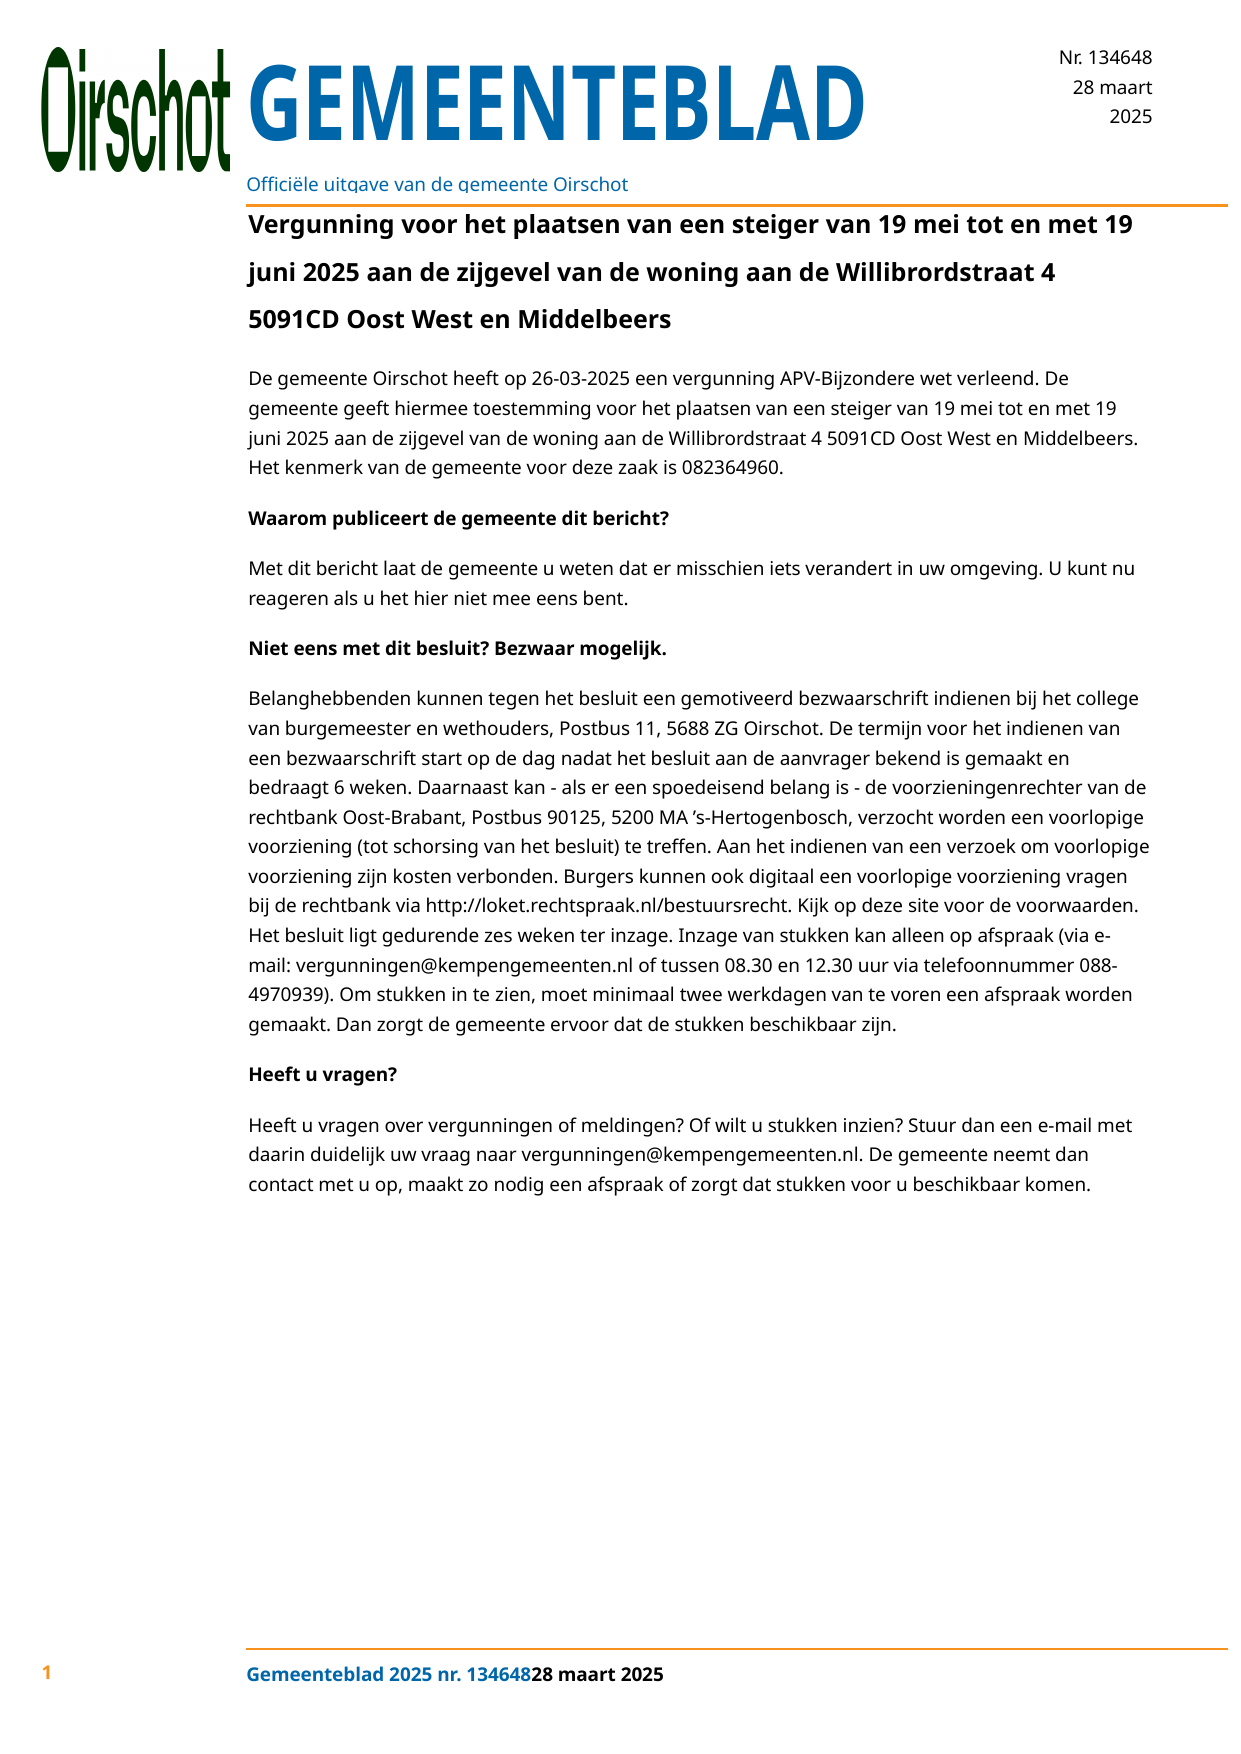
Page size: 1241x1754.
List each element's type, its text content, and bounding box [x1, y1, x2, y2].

text Met dit bericht laat de gemeente u weten dat er misschien iets verandert in uw omgeving. U kunt nu reageren als u het hier niet mee eens bent. [248, 555, 1152, 610]
text De gemeente Oirschot heeft op 26-03-2025 een vergunning APV-Bijzondere wet verleend. De gemeente geeft hiermee toestemming voor het plaatsen van een steiger van 19 mei tot en met 19 juni 2025 aan de zijgevel van de woning aan de Willibrordstraat 4 5091CD Oost West en Middelbeers. Het kenmerk van de gemeente voor deze zaak is 082364960. [248, 366, 1152, 480]
text Heeft u vragen over vergunningen of meldingen? Of wilt u stukken inzien? Stuur dan een e-mail met daarin duidelijk uw vraag naar vergunningen@kempengemeenten.nl. De gemeente neemt dan contact met u op, maakt zo nodig een afspraak of zorgt dat stukken voor u beschikbaar komen. [248, 1112, 1152, 1197]
text Heeft u vragen? [248, 1061, 1152, 1087]
text Waarom publiceert de gemeente dit bericht? [248, 505, 1152, 530]
text Belanghebbenden kunnen tegen het besluit een gemotiveerd bezwaarschrift indienen bij het college van burgemeester en wethouders, Postbus 11, 5688 ZG Oirschot. De termijn voor het indienen van een bezwaarschrift start op de dag nadat het besluit aan de aanvrager bekend is gemaakt en bedraagt 6 weken. Daarnaast kan - als er een spoedeisend belang is - de voorzieningenrechter van de rechtbank Oost-Brabant, Postbus 90125, 5200 MA ’s-Hertogenbosch, verzocht worden een voorlopige voorziening (tot schorsing van het besluit) te treffen. Aan het indienen van een verzoek om voorlopige voorziening zijn kosten verbonden. Burgers kunnen ook digitaal een voorlopige voorziening vragen bij de rechtbank via http://loket.rechtspraak.nl/bestuursrecht. Kijk op deze site voor de voorwaarden. Het besluit ligt gedurende zes weken ter inzage. Inzage van stukken kan alleen op afspraak (via e-mail: vergunningen@kempengemeenten.nl of tussen 08.30 en 12.30 uur via telefoonnummer 088-4970939). Om stukken in te zien, moet minimaal twee werkdagen van te voren een afspraak worden gemaakt. Dan zorgt de gemeente ervoor dat de stukken beschikbaar zijn. [248, 686, 1152, 1037]
text Niet eens met dit besluit? Bezwaar mogelijk. [248, 635, 1152, 661]
picture [41, 47, 231, 172]
text Vergunning voor het plaatsen van een steiger van 19 mei tot en met 19 juni 2025 aan de zijgevel van de woning aan de Willibrordstraat 4 5091CD Oost West en Middelbeers [248, 207, 1152, 336]
